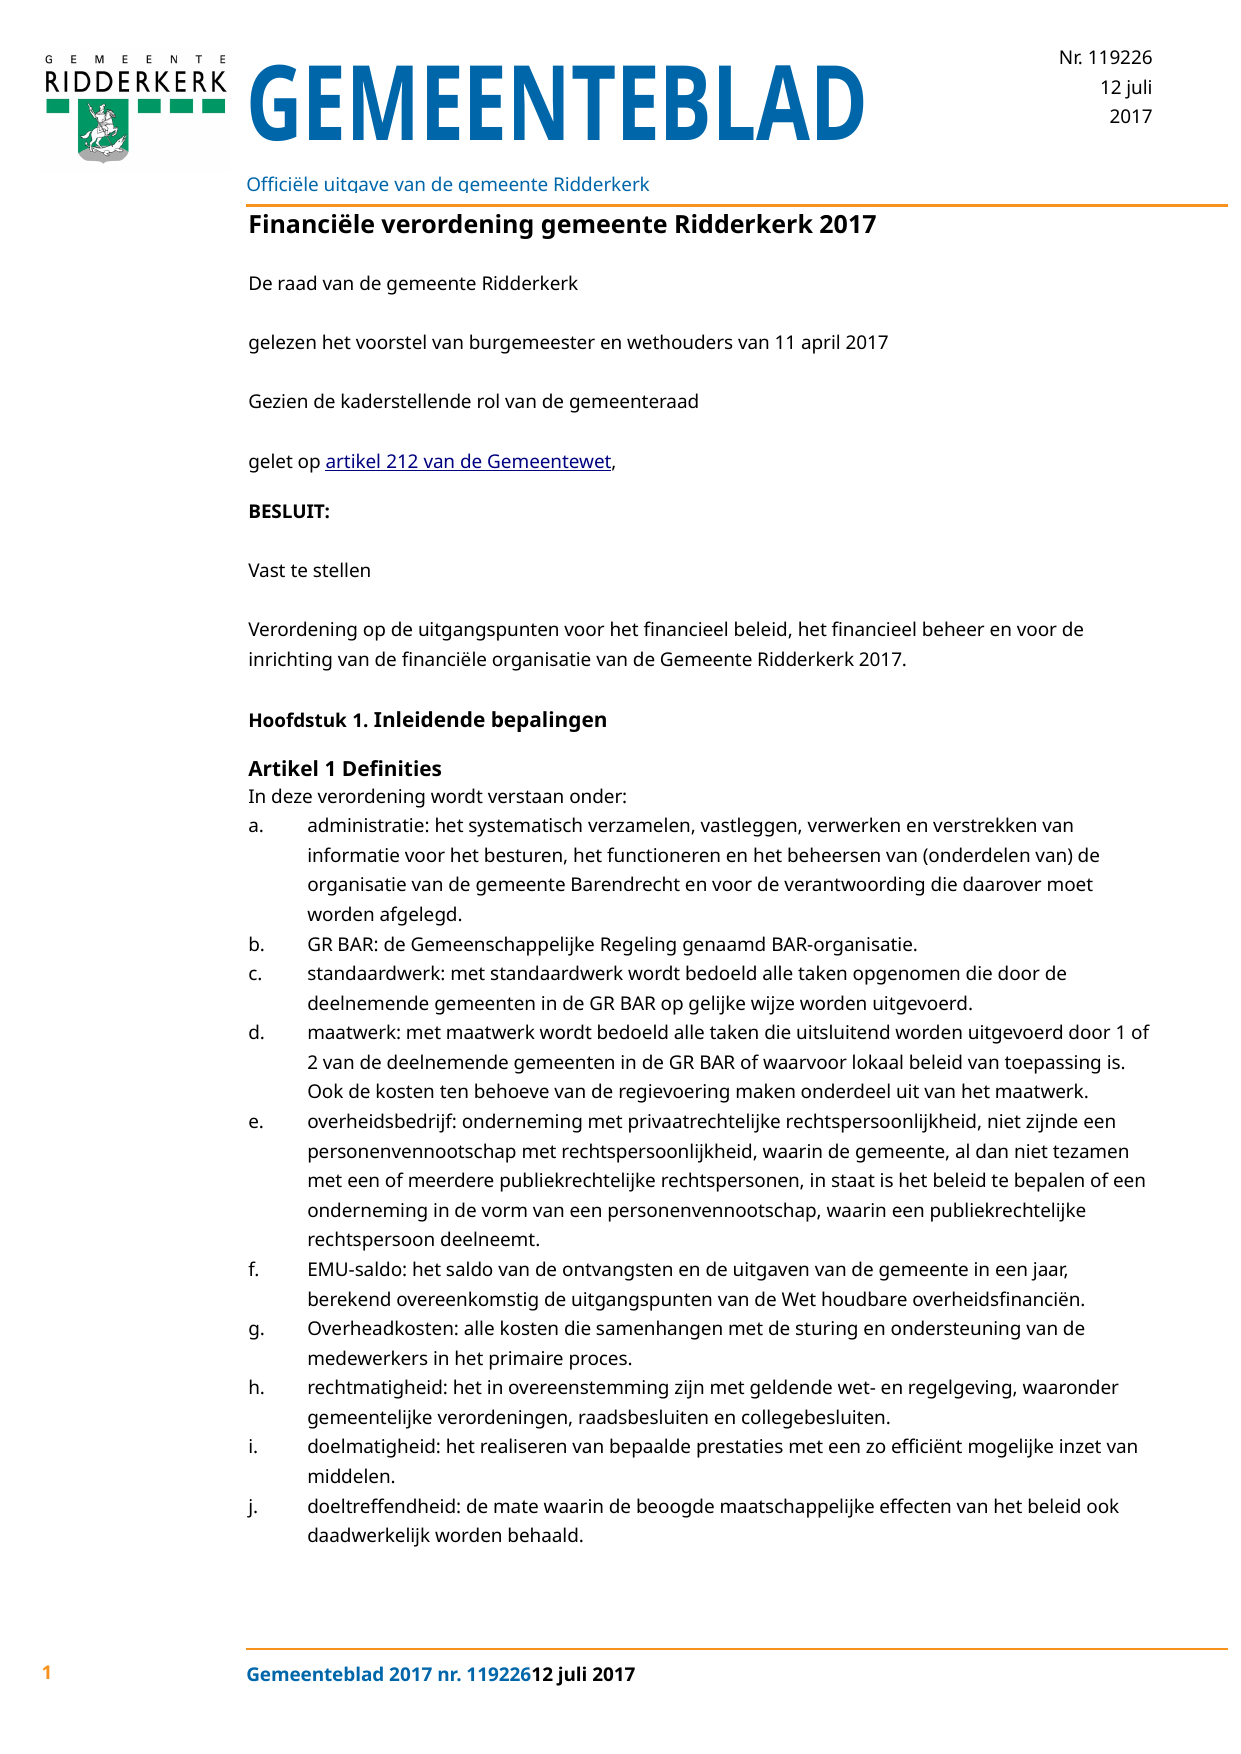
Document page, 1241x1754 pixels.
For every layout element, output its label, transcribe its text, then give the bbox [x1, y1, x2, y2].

list doeltreffendheid: de mate waarin de beoogde maatschappelijke effecten van het beleid ook daadwerkelijk worden behaald. [248, 1493, 1152, 1548]
list maatwerk: met maatwerk wordt bedoeld alle taken die uitsluitend worden uitgevoerd door 1 of 2 van de deelnemende gemeenten in de GR BAR of waarvoor lokaal beleid van toepassing is. Ook de kosten ten behoeve van de regievoering maken onderdeel uit van het maatwerk. [248, 1019, 1152, 1104]
list GR BAR: de Gemeenschappelijke Regeling genaamd BAR-organisatie. [248, 931, 1152, 957]
text In deze verordening wordt verstaan onder: [248, 783, 1152, 809]
text Gezien de kaderstellende rol van de gemeenteraad [248, 389, 1152, 414]
picture [41, 47, 231, 172]
list standaardwerk: met standaardwerk wordt bedoeld alle taken opgenomen die door de deelnemende gemeenten in de GR BAR op gelijke wijze worden uitgevoerd. [248, 960, 1152, 1016]
text Hoofdstuk 1. Inleidende bepalingen [248, 705, 1152, 734]
text De raad van de gemeente Ridderkerk [248, 270, 1152, 296]
text Financiële verordening gemeente Ridderkerk 2017 [248, 207, 1152, 241]
list EMU-saldo: het saldo van de ontvangsten en de uitgaven van de gemeente in een jaar, berekend overeenkomstig de uitgangspunten van de Wet houdbare overheidsfinanciën. [248, 1256, 1152, 1312]
list overheidsbedrijf: onderneming met privaatrechtelijke rechtspersoonlijkheid, niet zijnde een personenvennootschap met rechtspersoonlijkheid, waarin de gemeente, al dan niet tezamen met een of meerdere publiekrechtelijke rechtspersonen, in staat is het beleid te bepalen of een onderneming in de vorm van een personenvennootschap, waarin een publiekrechtelijke rechtspersoon deelneemt. [248, 1108, 1152, 1252]
list Overheadkosten: alle kosten die samenhangen met de sturing en ondersteuning van de medewerkers in het primaire proces. [248, 1315, 1152, 1371]
text BESLUIT: [248, 498, 1152, 524]
text gelezen het voorstel van burgemeester en wethouders van 11 april 2017 [248, 329, 1152, 355]
list rechtmatigheid: het in overeenstemming zijn met geldende wet- en regelgeving, waaronder gemeentelijke verordeningen, raadsbesluiten en collegebesluiten. [248, 1374, 1152, 1430]
list doelmatigheid: het realiseren van bepaalde prestaties met een zo efficiënt mogelijke inzet van middelen. [248, 1434, 1152, 1489]
list administratie: het systematisch verzamelen, vastleggen, verwerken en verstrekken van informatie voor het besturen, het functioneren en het beheersen van (onderdelen van) de organisatie van de gemeente Barendrecht en voor de verantwoording die daarover moet worden afgelegd. [248, 812, 1152, 927]
text Artikel 1 Definities [248, 754, 1152, 783]
text Verordening op de uitgangspunten voor het financieel beleid, het financieel beheer en voor de inrichting van de financiële organisatie van de Gemeente Ridderkerk 2017. [248, 616, 1152, 672]
text gelet op artikel 212 van de Gemeentewet, [248, 448, 1152, 473]
text Vast te stellen [248, 557, 1152, 583]
